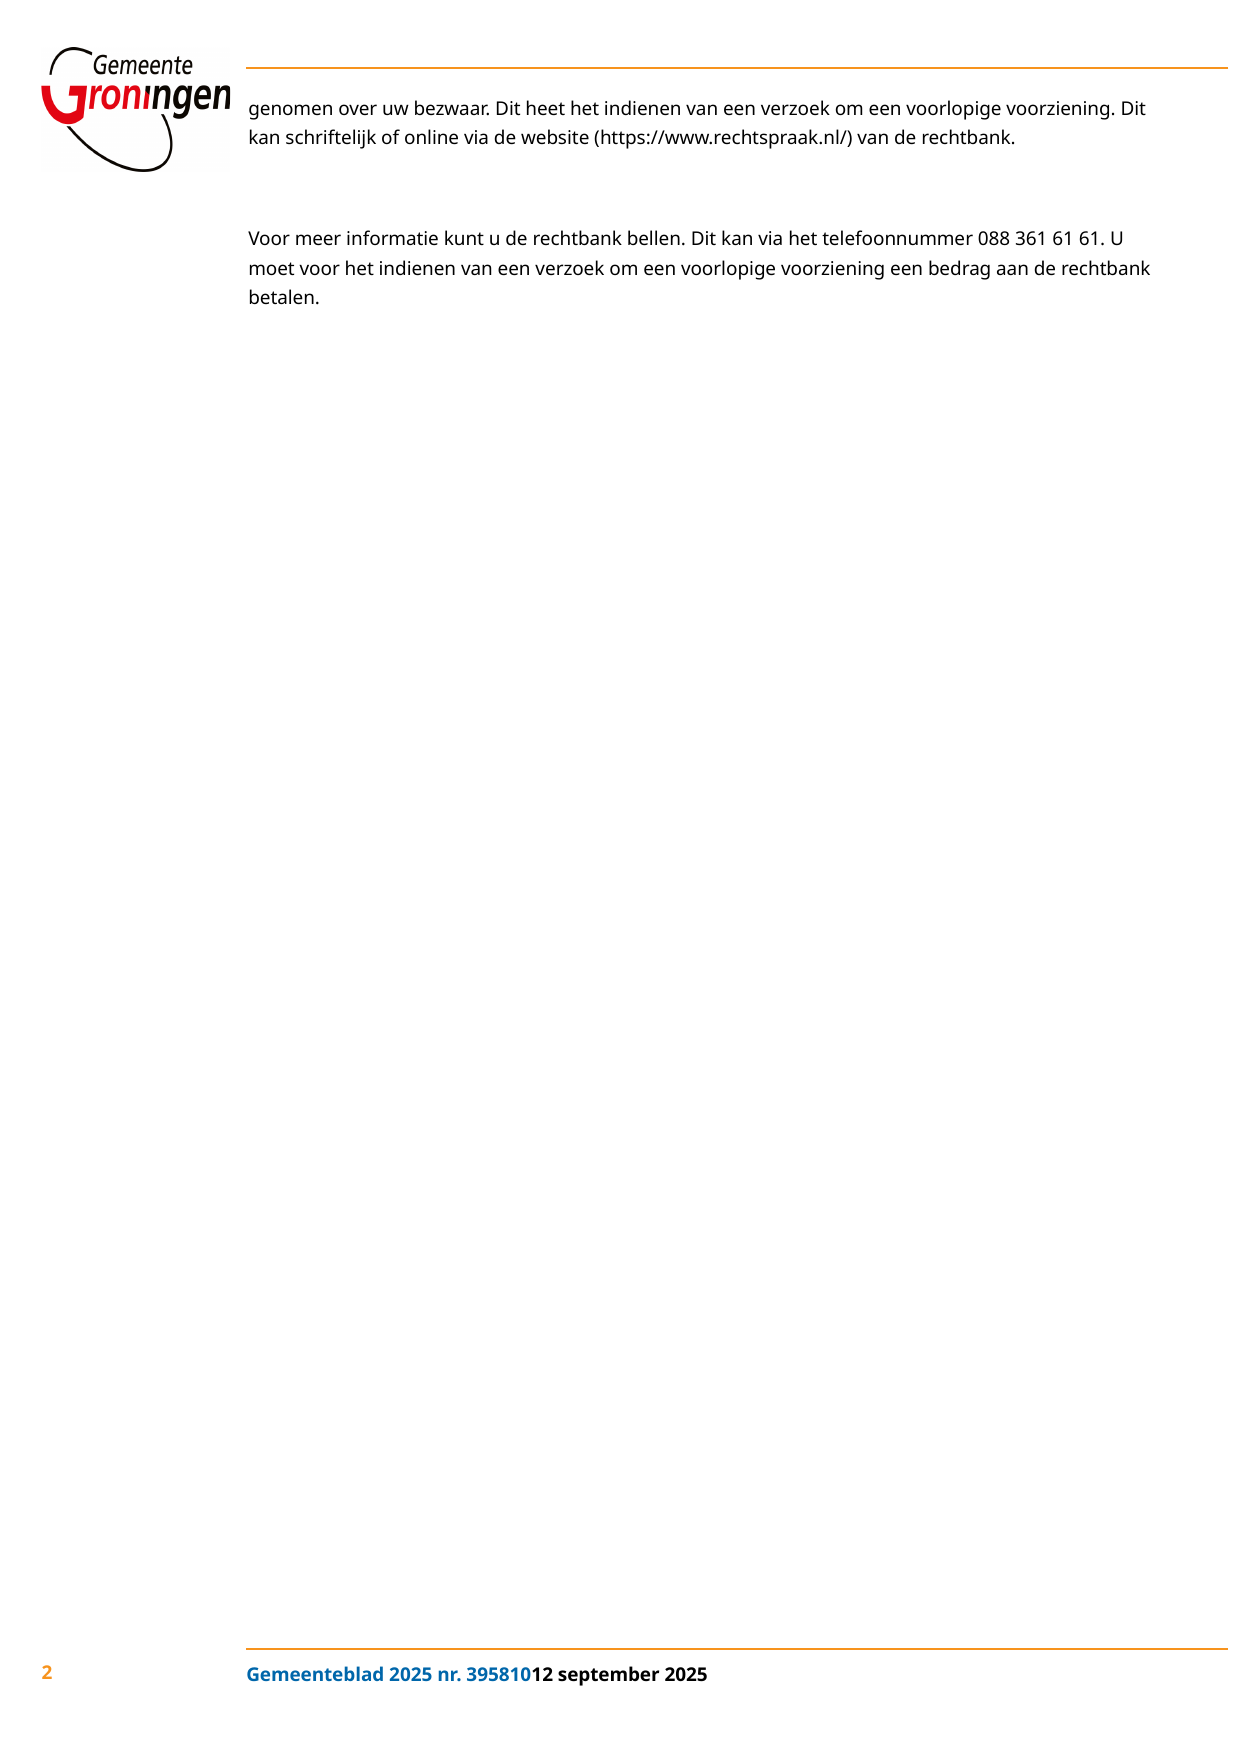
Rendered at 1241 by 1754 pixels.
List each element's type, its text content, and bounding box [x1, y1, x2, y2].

text genomen over uw bezwaar. Dit heet het indienen van een verzoek om een voorlopige voorziening. Dit kan schriftelijk of online via de website (https://www.rechtspraak.nl/) van de rechtbank. [248, 95, 1152, 150]
text Voor meer informatie kunt u de rechtbank bellen. Dit kan via het telefoonnummer 088 361 61 61. U moet voor het indienen van een verzoek om een voorlopige voorziening een bedrag aan de rechtbank betalen. [248, 225, 1152, 310]
picture [41, 47, 231, 172]
